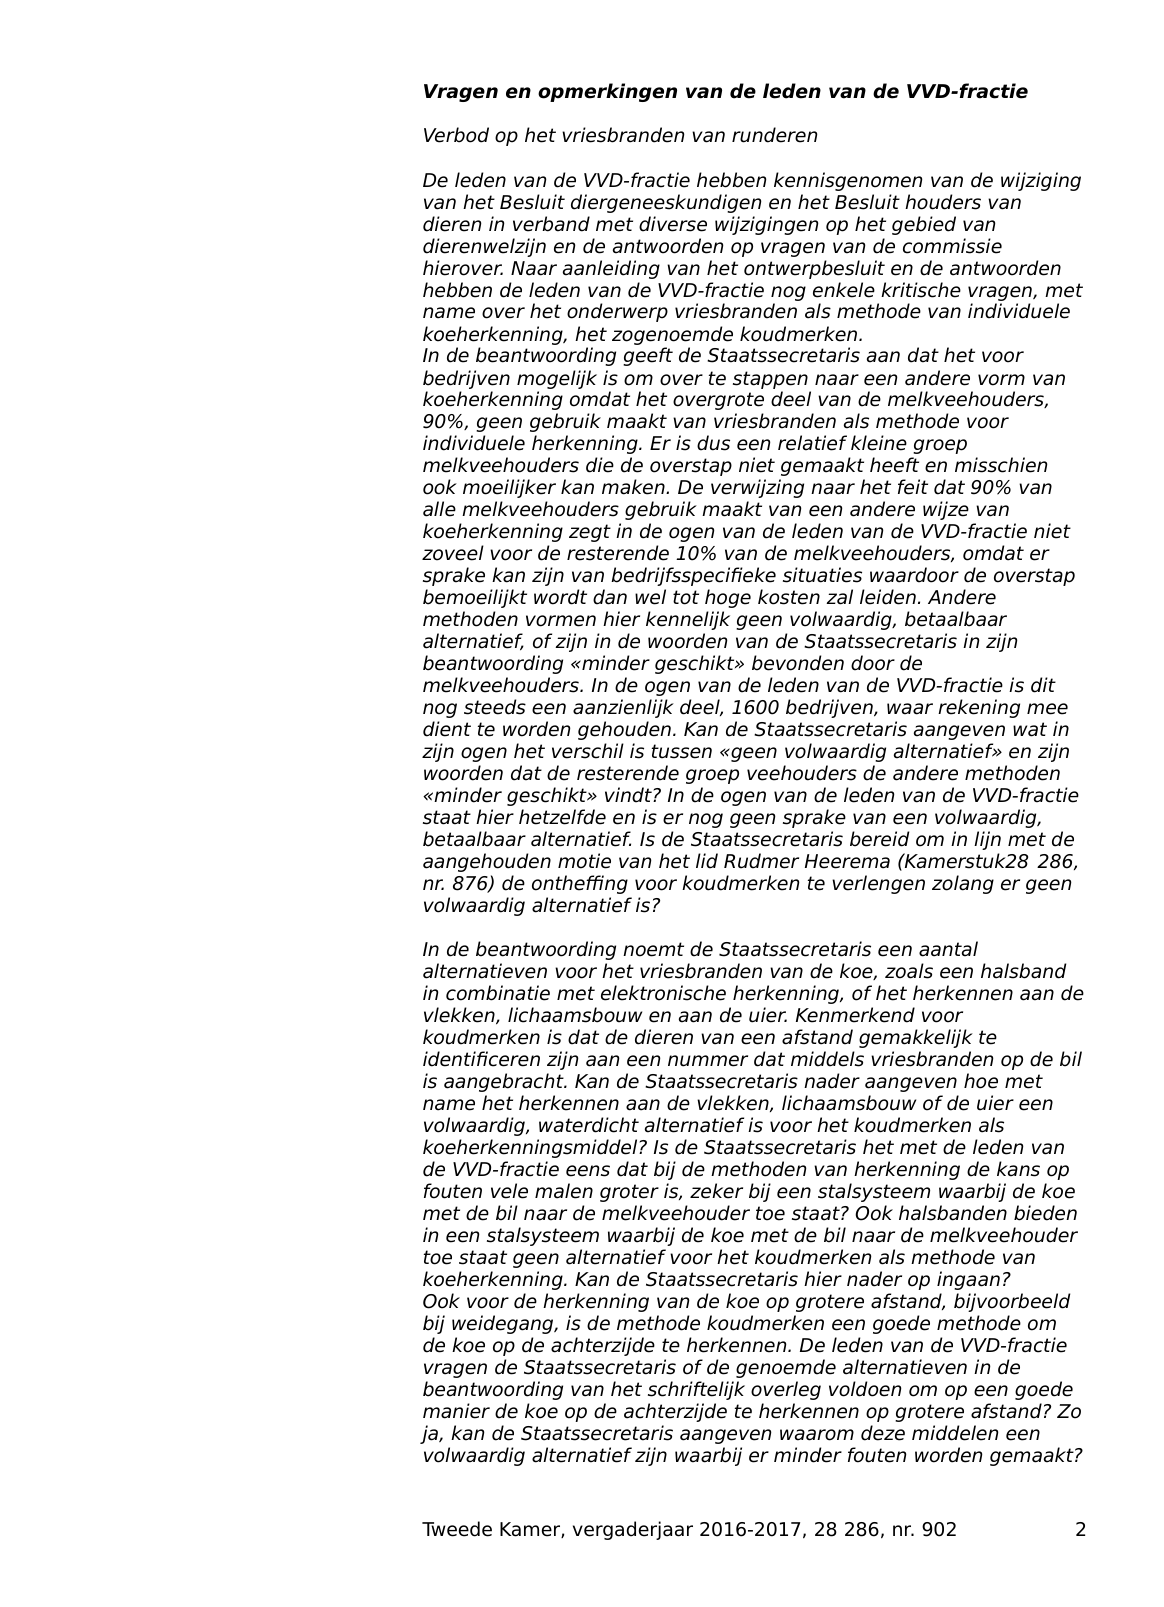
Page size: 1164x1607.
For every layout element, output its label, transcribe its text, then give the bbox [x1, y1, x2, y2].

subtitle Verbod op het vriesbranden van runderen [422, 125, 1087, 147]
text In de beantwoording noemt de Staatssecretaris een aantal alternatieven voor het vriesbranden van de koe, zoals een halsband in combinatie met elektronische herkenning, of het herkennen aan de vlekken, lichaamsbouw en aan de uier. Kenmerkend voor koudmerken is dat de dieren van een afstand gemakkelijk te identificeren zijn aan een nummer dat middels vriesbranden op de bil is aangebracht. Kan de Staatssecretaris nader aangeven hoe met name het herkennen aan de vlekken, lichaamsbouw of de uier een volwaardig, waterdicht alternatief is voor het koudmerken als koeherkenningsmiddel? Is de Staatssecretaris het met de leden van de VVD-fractie eens dat bij de methoden van herkenning de kans op fouten vele malen groter is, zeker bij een stalsysteem waarbij de koe met de bil naar de melkveehouder toe staat? Ook halsbanden bieden in een stalsysteem waarbij de koe met de bil naar de melkveehouder toe staat geen alternatief voor het koudmerken als methode van koeherkenning. Kan de Staatssecretaris hier nader op ingaan? [422, 939, 1087, 1291]
text De leden van de VVD-fractie hebben kennisgenomen van de wijziging van het Besluit diergeneeskundigen en het Besluit houders van dieren in verband met diverse wijzigingen op het gebied van dierenwelzijn en de antwoorden op vragen van de commissie hierover. Naar aanleiding van het ontwerpbesluit en de antwoorden hebben de leden van de VVD-fractie nog enkele kritische vragen, met name over het onderwerp vriesbranden als methode van individuele koeherkenning, het zogenoemde koudmerken. [422, 169, 1087, 345]
subtitle Vragen en opmerkingen van de leden van de VVD-fractie [422, 81, 1087, 103]
text In de beantwoording geeft de Staatssecretaris aan dat het voor bedrijven mogelijk is om over te stappen naar een andere vorm van koeherkenning omdat het overgrote deel van de melkveehouders, 90%, geen gebruik maakt van vriesbranden als methode voor individuele herkenning. Er is dus een relatief kleine groep melkveehouders die de overstap niet gemaakt heeft en misschien ook moeilijker kan maken. De verwijzing naar het feit dat 90% van alle melkveehouders gebruik maakt van een andere wijze van koeherkenning zegt in de ogen van de leden van de VVD-fractie niet zoveel voor de resterende 10% van de melkveehouders, omdat er sprake kan zijn van bedrijfsspecifieke situaties waardoor de overstap bemoeilijkt wordt dan wel tot hoge kosten zal leiden. Andere methoden vormen hier kennelijk geen volwaardig, betaalbaar alternatief, of zijn in de woorden van de Staatssecretaris in zijn beantwoording «minder geschikt» bevonden door de melkveehouders. In de ogen van de leden van de VVD-fractie is dit nog steeds een aanzienlijk deel, 1600 bedrijven, waar rekening mee dient te worden gehouden. Kan de Staatssecretaris aangeven wat in zijn ogen het verschil is tussen «geen volwaardig alternatief» en zijn woorden dat de resterende groep veehouders de andere methoden «minder geschikt» vindt? In de ogen van de leden van de VVD-fractie staat hier hetzelfde en is er nog geen sprake van een volwaardig, betaalbaar alternatief. Is de Staatssecretaris bereid om in lijn met de aangehouden motie van het lid Rudmer Heerema (Kamerstuk28 286, nr. 876) de ontheffing voor koudmerken te verlengen zolang er geen volwaardig alternatief is? [422, 345, 1087, 917]
text Ook voor de herkenning van de koe op grotere afstand, bijvoorbeeld bij weidegang, is de methode koudmerken een goede methode om de koe op de achterzijde te herkennen. De leden van de VVD-fractie vragen de Staatssecretaris of de genoemde alternatieven in de beantwoording van het schriftelijk overleg voldoen om op een goede manier de koe op de achterzijde te herkennen op grotere afstand? Zo ja, kan de Staatssecretaris aangeven waarom deze middelen een volwaardig alternatief zijn waarbij er minder fouten worden gemaakt? [422, 1291, 1087, 1467]
